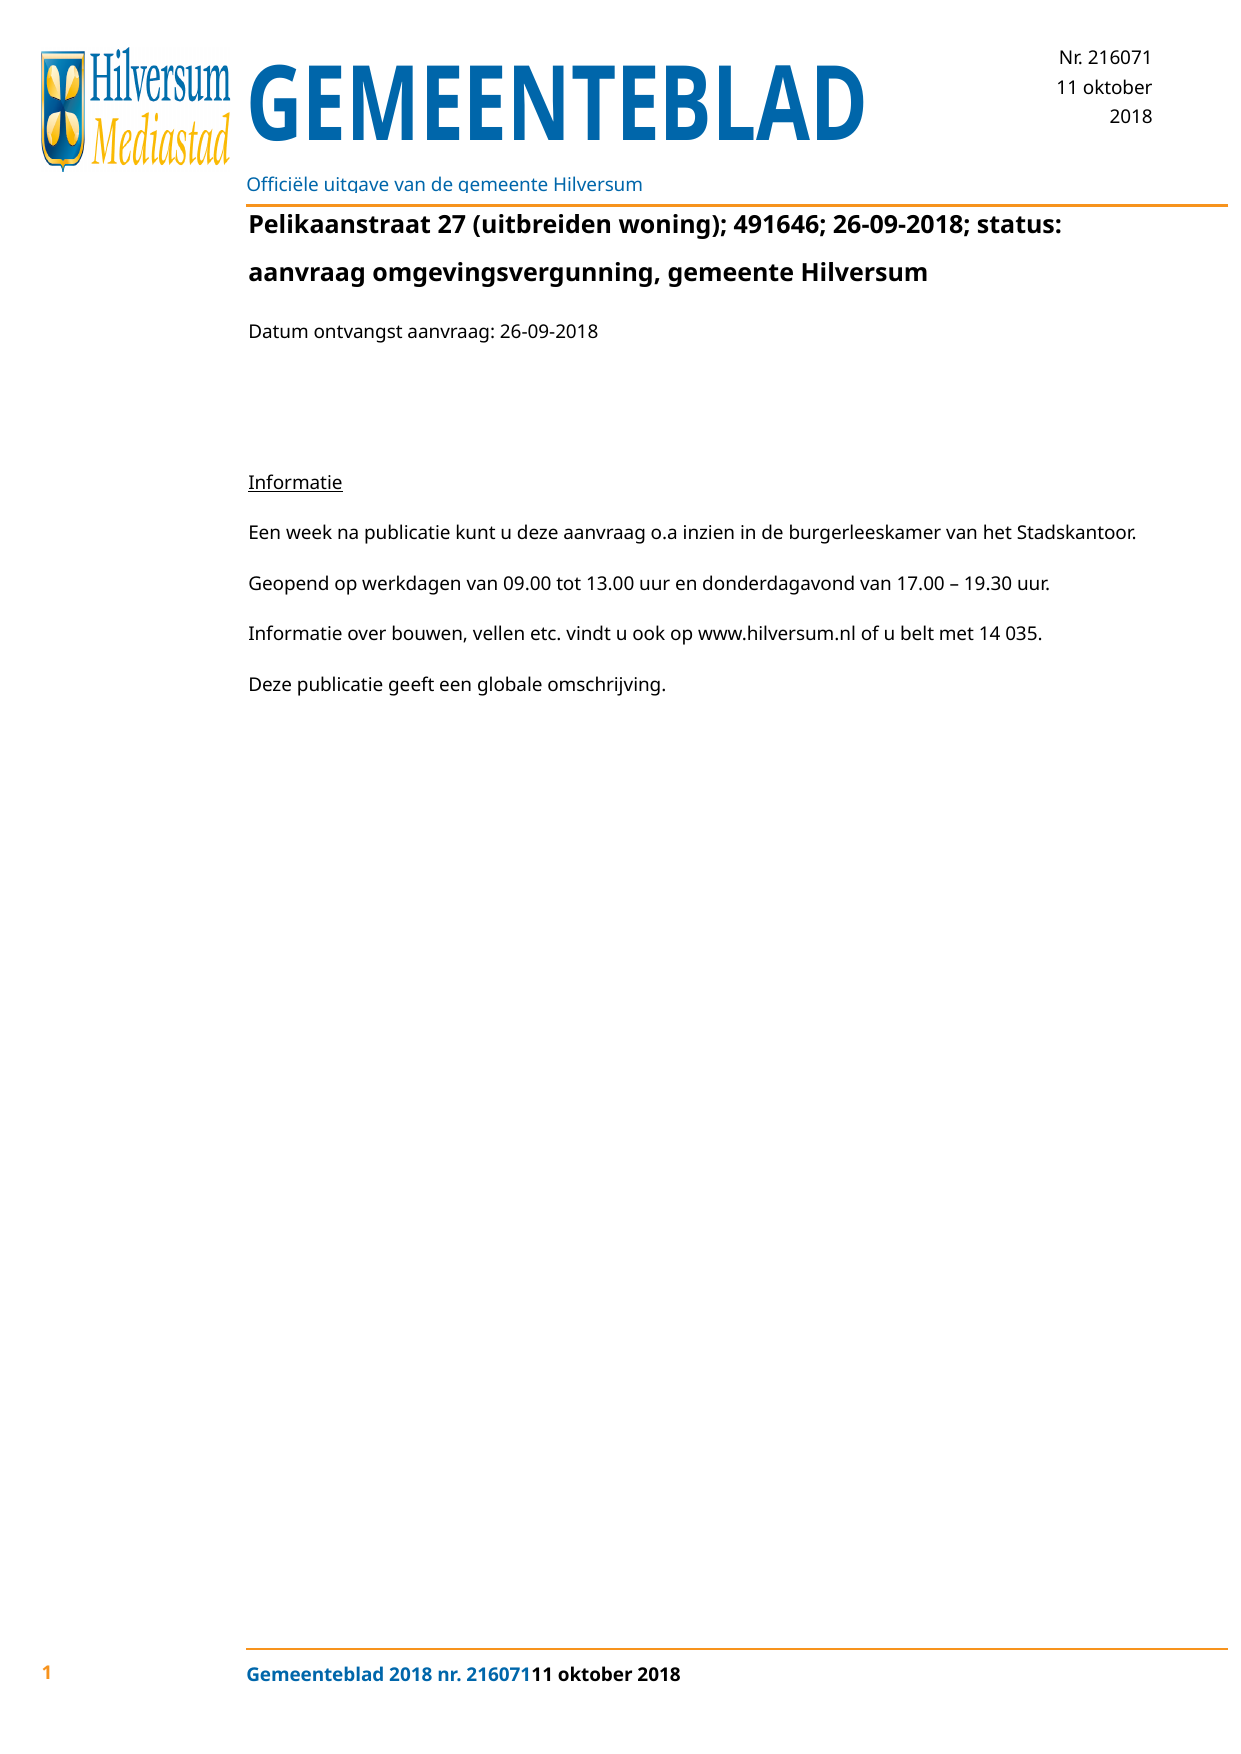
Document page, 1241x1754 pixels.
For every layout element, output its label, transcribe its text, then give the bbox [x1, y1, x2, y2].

text Geopend op werkdagen van 09.00 tot 13.00 uur en donderdagavond van 17.00 – 19.30 uur. [248, 570, 1152, 596]
picture [41, 47, 231, 172]
text Deze publicatie geeft een globale omschrijving. [248, 671, 1152, 697]
text Pelikaanstraat 27 (uitbreiden woning); 491646; 26-09-2018; status: aanvraag omgevingsvergunning, gemeente Hilversum [248, 207, 1152, 288]
text Informatie over bouwen, vellen etc. vindt u ook op www.hilversum.nl of u belt met 14 035. [248, 620, 1152, 646]
text Datum ontvangst aanvraag: 26-09-2018 [248, 318, 1152, 344]
text Een week na publicatie kunt u deze aanvraag o.a inzien in de burgerleeskamer van het Stadskantoor. [248, 519, 1152, 545]
text Informatie [248, 469, 1152, 495]
